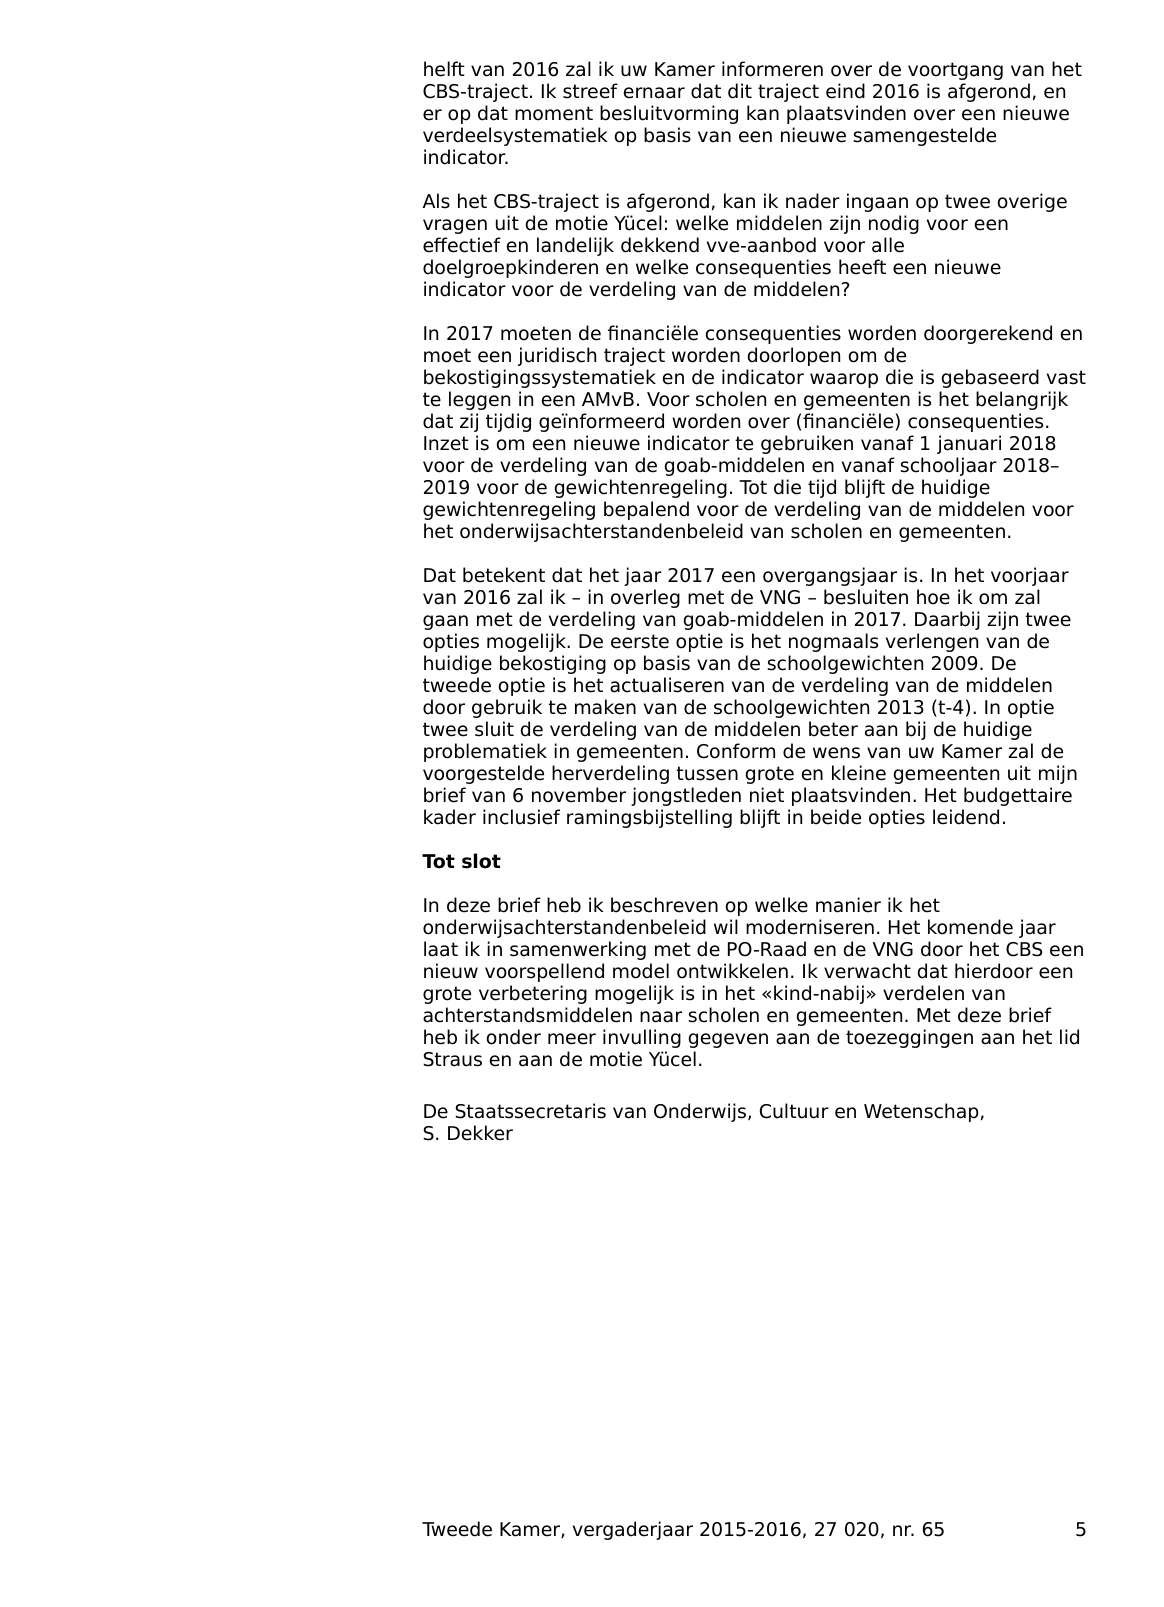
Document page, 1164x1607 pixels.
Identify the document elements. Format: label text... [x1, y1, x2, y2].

text De Staatssecretaris van Onderwijs, Cultuur en Wetenschap, S. Dekker [422, 1101, 1087, 1145]
subtitle Tot slot [422, 851, 1087, 873]
text Als het CBS-traject is afgerond, kan ik nader ingaan op twee overige vragen uit de motie Yücel: welke middelen zijn nodig voor een effectief en landelijk dekkend vve-aanbod voor alle doelgroepkinderen en welke consequenties heeft een nieuwe indicator voor de verdeling van de middelen? [422, 191, 1087, 301]
text In 2017 moeten de financiële consequenties worden doorgerekend en moet een juridisch traject worden doorlopen om de bekostigingssystematiek en de indicator waarop die is gebaseerd vast te leggen in een AMvB. Voor scholen en gemeenten is het belangrijk dat zij tijdig geïnformeerd worden over (financiële) consequenties. Inzet is om een nieuwe indicator te gebruiken vanaf 1 januari 2018 voor de verdeling van de goab-middelen en vanaf schooljaar 2018–2019 voor de gewichtenregeling. Tot die tijd blijft de huidige gewichtenregeling bepalend voor de verdeling van de middelen voor het onderwijsachterstandenbeleid van scholen en gemeenten. [422, 323, 1087, 543]
text In deze brief heb ik beschreven op welke manier ik het onderwijsachterstandenbeleid wil moderniseren. Het komende jaar laat ik in samenwerking met de PO-Raad en de VNG door het CBS een nieuw voorspellend model ontwikkelen. Ik verwacht dat hierdoor een grote verbetering mogelijk is in het «kind-nabij» verdelen van achterstandsmiddelen naar scholen en gemeenten. Met deze brief heb ik onder meer invulling gegeven aan de toezeggingen aan het lid Straus en aan de motie Yücel. [422, 895, 1087, 1071]
text Dat betekent dat het jaar 2017 een overgangsjaar is. In het voorjaar van 2016 zal ik – in overleg met de VNG – besluiten hoe ik om zal gaan met de verdeling van goab-middelen in 2017. Daarbij zijn twee opties mogelijk. De eerste optie is het nogmaals verlengen van de huidige bekostiging op basis van de schoolgewichten 2009. De tweede optie is het actualiseren van de verdeling van de middelen door gebruik te maken van de schoolgewichten 2013 (t-4). In optie twee sluit de verdeling van de middelen beter aan bij de huidige problematiek in gemeenten. Conform de wens van uw Kamer zal de voorgestelde herverdeling tussen grote en kleine gemeenten uit mijn brief van 6 november jongstleden niet plaatsvinden. Het budgettaire kader inclusief ramingsbijstelling blijft in beide opties leidend. [422, 565, 1087, 829]
text helft van 2016 zal ik uw Kamer informeren over de voortgang van het CBS-traject. Ik streef ernaar dat dit traject eind 2016 is afgerond, en er op dat moment besluitvorming kan plaatsvinden over een nieuwe verdeelsystematiek op basis van een nieuwe samengestelde indicator. [422, 59, 1087, 169]
